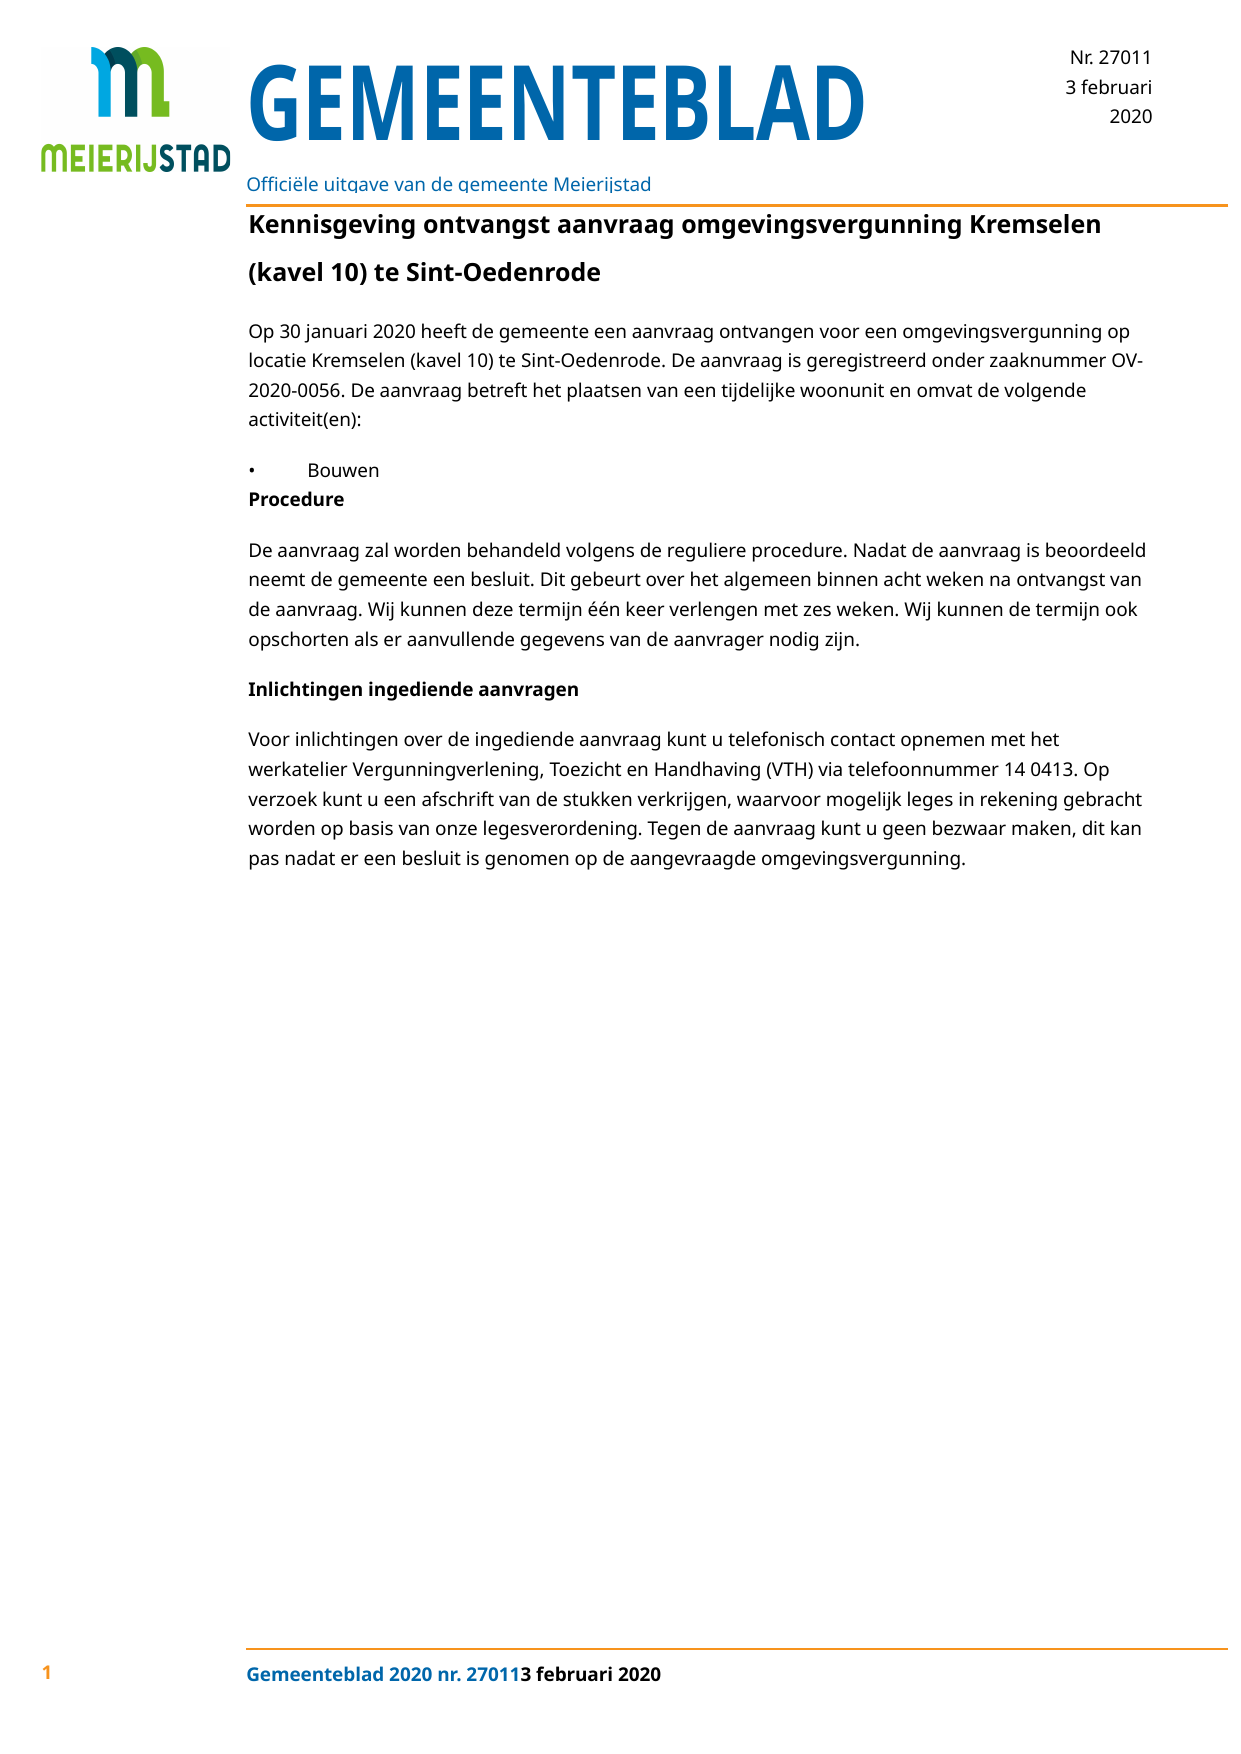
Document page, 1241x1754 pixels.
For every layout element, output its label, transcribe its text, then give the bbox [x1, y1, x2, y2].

list Bouwen [248, 457, 1152, 483]
text Inlichtingen ingediende aanvragen [248, 676, 1152, 702]
text Voor inlichtingen over de ingediende aanvraag kunt u telefonisch contact opnemen met het werkatelier Vergunningverlening, Toezicht en Handhaving (VTH) via telefoonnummer 14 0413. Op verzoek kunt u een afschrift van de stukken verkrijgen, waarvoor mogelijk leges in rekening gebracht worden op basis van onze legesverordening. Tegen de aanvraag kunt u geen bezwaar maken, dit kan pas nadat er een besluit is genomen op de aangevraagde omgevingsvergunning. [248, 727, 1152, 871]
picture [41, 47, 231, 172]
text Op 30 januari 2020 heeft de gemeente een aanvraag ontvangen voor een omgevingsvergunning op locatie Kremselen (kavel 10) te Sint-Oedenrode. De aanvraag is geregistreerd onder zaaknummer OV-2020-0056. De aanvraag betreft het plaatsen van een tijdelijke woonunit en omvat de volgende activiteit(en): [248, 318, 1152, 432]
text De aanvraag zal worden behandeld volgens de reguliere procedure. Nadat de aanvraag is beoordeeld neemt de gemeente een besluit. Dit gebeurt over het algemeen binnen acht weken na ontvangst van de aanvraag. Wij kunnen deze termijn één keer verlengen met zes weken. Wij kunnen de termijn ook opschorten als er aanvullende gegevens van de aanvrager nodig zijn. [248, 537, 1152, 652]
text Kennisgeving ontvangst aanvraag omgevingsvergunning Kremselen (kavel 10) te Sint-Oedenrode [248, 207, 1152, 288]
text Procedure [248, 487, 1152, 512]
